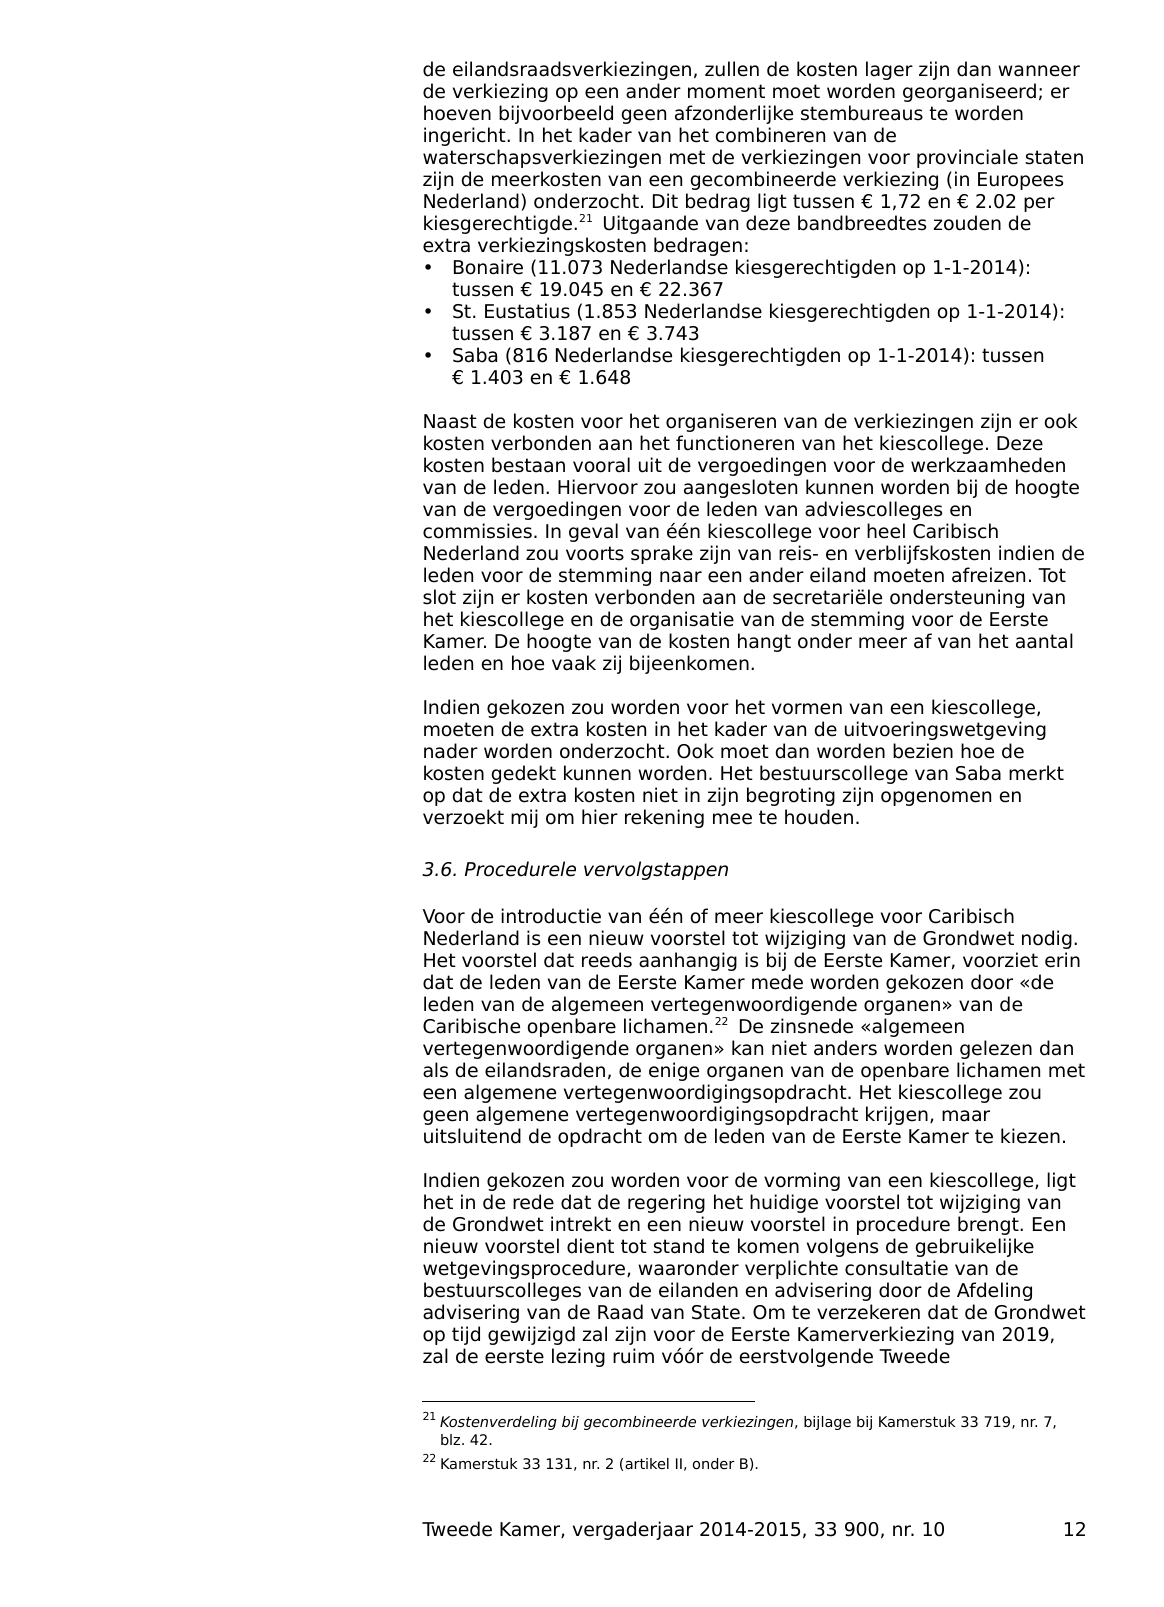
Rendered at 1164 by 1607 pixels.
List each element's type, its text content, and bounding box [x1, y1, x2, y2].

subtitle 3.6. Procedurele vervolgstappen [422, 859, 1087, 881]
text • Bonaire (11.073 Nederlandse kiesgerechtigden op 1-1-2014): tussen € 19.045 en € 22.367 [422, 257, 1087, 301]
text de eilandsraadsverkiezingen, zullen de kosten lager zijn dan wanneer de verkiezing op een ander moment moet worden georganiseerd; er hoeven bijvoorbeeld geen afzonderlijke stembureaus te worden ingericht. In het kader van het combineren van de waterschapsverkiezingen met de verkiezingen voor provinciale staten zijn de meerkosten van een gecombineerde verkiezing (in Europees Nederland) onderzocht. Dit bedrag ligt tussen € 1,72 en € 2.02 per kiesgerechtigde. Uitgaande van deze bandbreedtes zouden de extra verkiezingskosten bedragen: [422, 59, 1087, 257]
text Kamerstuk 33 131, nr. 2 (artikel II, onder B). [422, 1452, 1087, 1474]
text Voor de introductie van één of meer kiescollege voor Caribisch Nederland is een nieuw voorstel tot wijziging van de Grondwet nodig. Het voorstel dat reeds aanhangig is bij de Eerste Kamer, voorziet erin dat de leden van de Eerste Kamer mede worden gekozen door «de leden van de algemeen vertegenwoordigende organen» van de Caribische openbare lichamen. De zinsnede «algemeen vertegenwoordigende organen» kan niet anders worden gelezen dan als de eilandsraden, de enige organen van de openbare lichamen met een algemene vertegenwoordigingsopdracht. Het kiescollege zou geen algemene vertegenwoordigingsopdracht krijgen, maar uitsluitend de opdracht om de leden van de Eerste Kamer te kiezen. [422, 906, 1087, 1147]
text Naast de kosten voor het organiseren van de verkiezingen zijn er ook kosten verbonden aan het functioneren van het kiescollege. Deze kosten bestaan vooral uit de vergoedingen voor de werkzaamheden van de leden. Hiervoor zou aangesloten kunnen worden bij de hoogte van de vergoedingen voor de leden van adviescolleges en commissies. In geval van één kiescollege voor heel Caribisch Nederland zou voorts sprake zijn van reis- en verblijfskosten indien de leden voor de stemming naar een ander eiland moeten afreizen. Tot slot zijn er kosten verbonden aan de secretariële ondersteuning van het kiescollege en de organisatie van de stemming voor de Eerste Kamer. De hoogte van de kosten hangt onder meer af van het aantal leden en hoe vaak zij bijeenkomen. [422, 411, 1087, 675]
text Indien gekozen zou worden voor de vorming van een kiescollege, ligt het in de rede dat de regering het huidige voorstel tot wijziging van de Grondwet intrekt en een nieuw voorstel in procedure brengt. Een nieuw voorstel dient tot stand te komen volgens de gebruikelijke wetgevingsprocedure, waaronder verplichte consultatie van de bestuurscolleges van de eilanden en advisering door de Afdeling advisering van de Raad van State. Om te verzekeren dat de Grondwet op tijd gewijzigd zal zijn voor de Eerste Kamerverkiezing van 2019, zal de eerste lezing ruim vóór de eerstvolgende Tweede [422, 1170, 1087, 1367]
text Kostenverdeling bij gecombineerde verkiezingen, bijlage bij Kamerstuk 33 719, nr. 7, blz. 42. [422, 1410, 1087, 1449]
text • Saba (816 Nederlandse kiesgerechtigden op 1-1-2014): tussen € 1.403 en € 1.648 [422, 345, 1087, 389]
text Indien gekozen zou worden voor het vormen van een kiescollege, moeten de extra kosten in het kader van de uitvoeringswetgeving nader worden onderzocht. Ook moet dan worden bezien hoe de kosten gedekt kunnen worden. Het bestuurscollege van Saba merkt op dat de extra kosten niet in zijn begroting zijn opgenomen en verzoekt mij om hier rekening mee te houden. [422, 697, 1087, 829]
text • St. Eustatius (1.853 Nederlandse kiesgerechtigden op 1-1-2014): tussen € 3.187 en € 3.743 [422, 301, 1087, 345]
